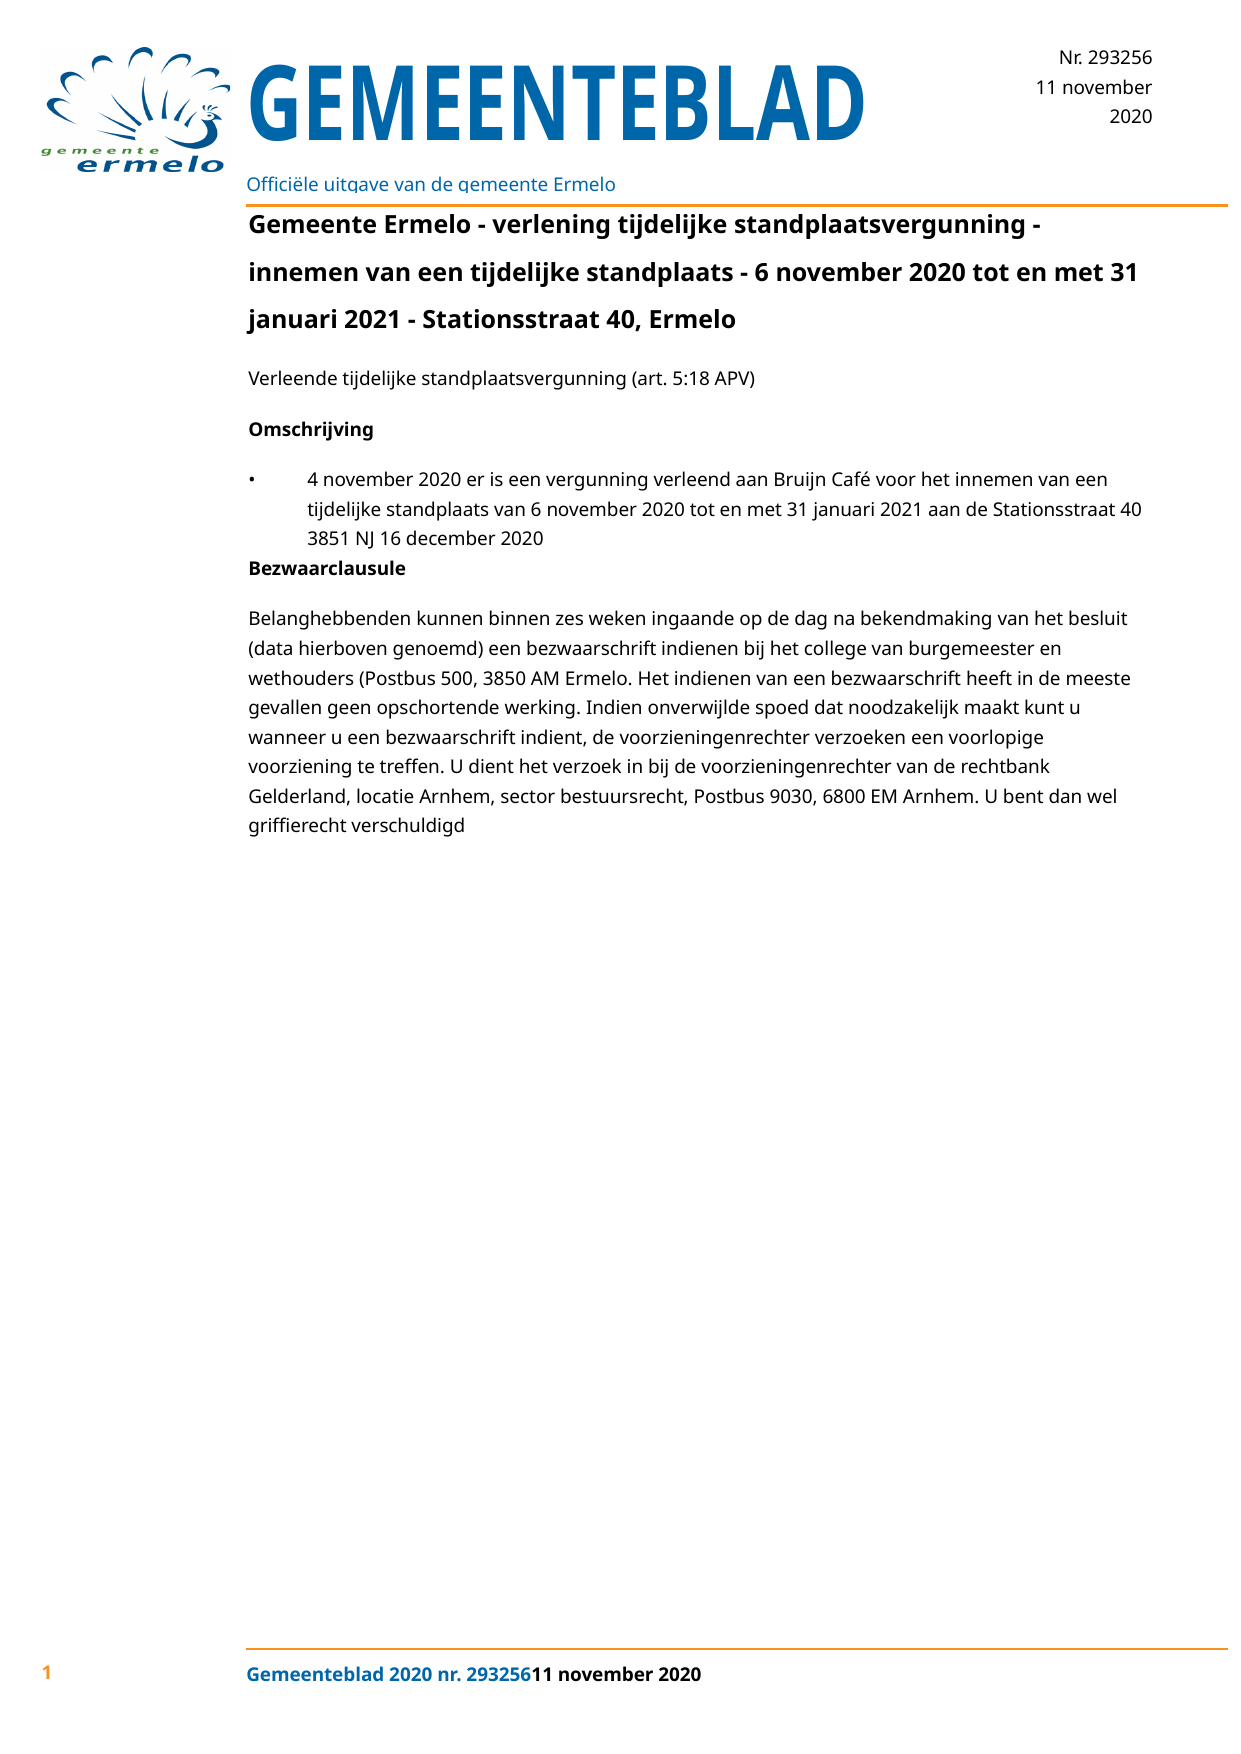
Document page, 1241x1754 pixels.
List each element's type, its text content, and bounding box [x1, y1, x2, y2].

text Bezwaarclausule [248, 555, 1152, 581]
text Gemeente Ermelo - verlening tijdelijke standplaatsvergunning - innemen van een tijdelijke standplaats - 6 november 2020 tot en met 31 januari 2021 - Stationsstraat 40, Ermelo [248, 207, 1152, 336]
text Omschrijving [248, 416, 1152, 442]
picture [41, 47, 231, 172]
list 4 november 2020 er is een vergunning verleend aan Bruijn Café voor het innemen van een tijdelijke standplaats van 6 november 2020 tot en met 31 januari 2021 aan de Stationsstraat 40 3851 NJ 16 december 2020 [248, 466, 1152, 551]
text Belanghebbenden kunnen binnen zes weken ingaande op de dag na bekendmaking van het besluit (data hierboven genoemd) een bezwaarschrift indienen bij het college van burgemeester en wethouders (Postbus 500, 3850 AM Ermelo. Het indienen van een bezwaarschrift heeft in de meeste gevallen geen opschortende werking. Indien onverwijlde spoed dat noodzakelijk maakt kunt u wanneer u een bezwaarschrift indient, de voorzieningenrechter verzoeken een voorlopige voorziening te treffen. U dient het verzoek in bij de voorzieningenrechter van de rechtbank Gelderland, locatie Arnhem, sector bestuursrecht, Postbus 9030, 6800 EM Arnhem. U bent dan wel griffierecht verschuldigd [248, 606, 1152, 838]
text Verleende tijdelijke standplaatsvergunning (art. 5:18 APV) [248, 366, 1152, 391]
